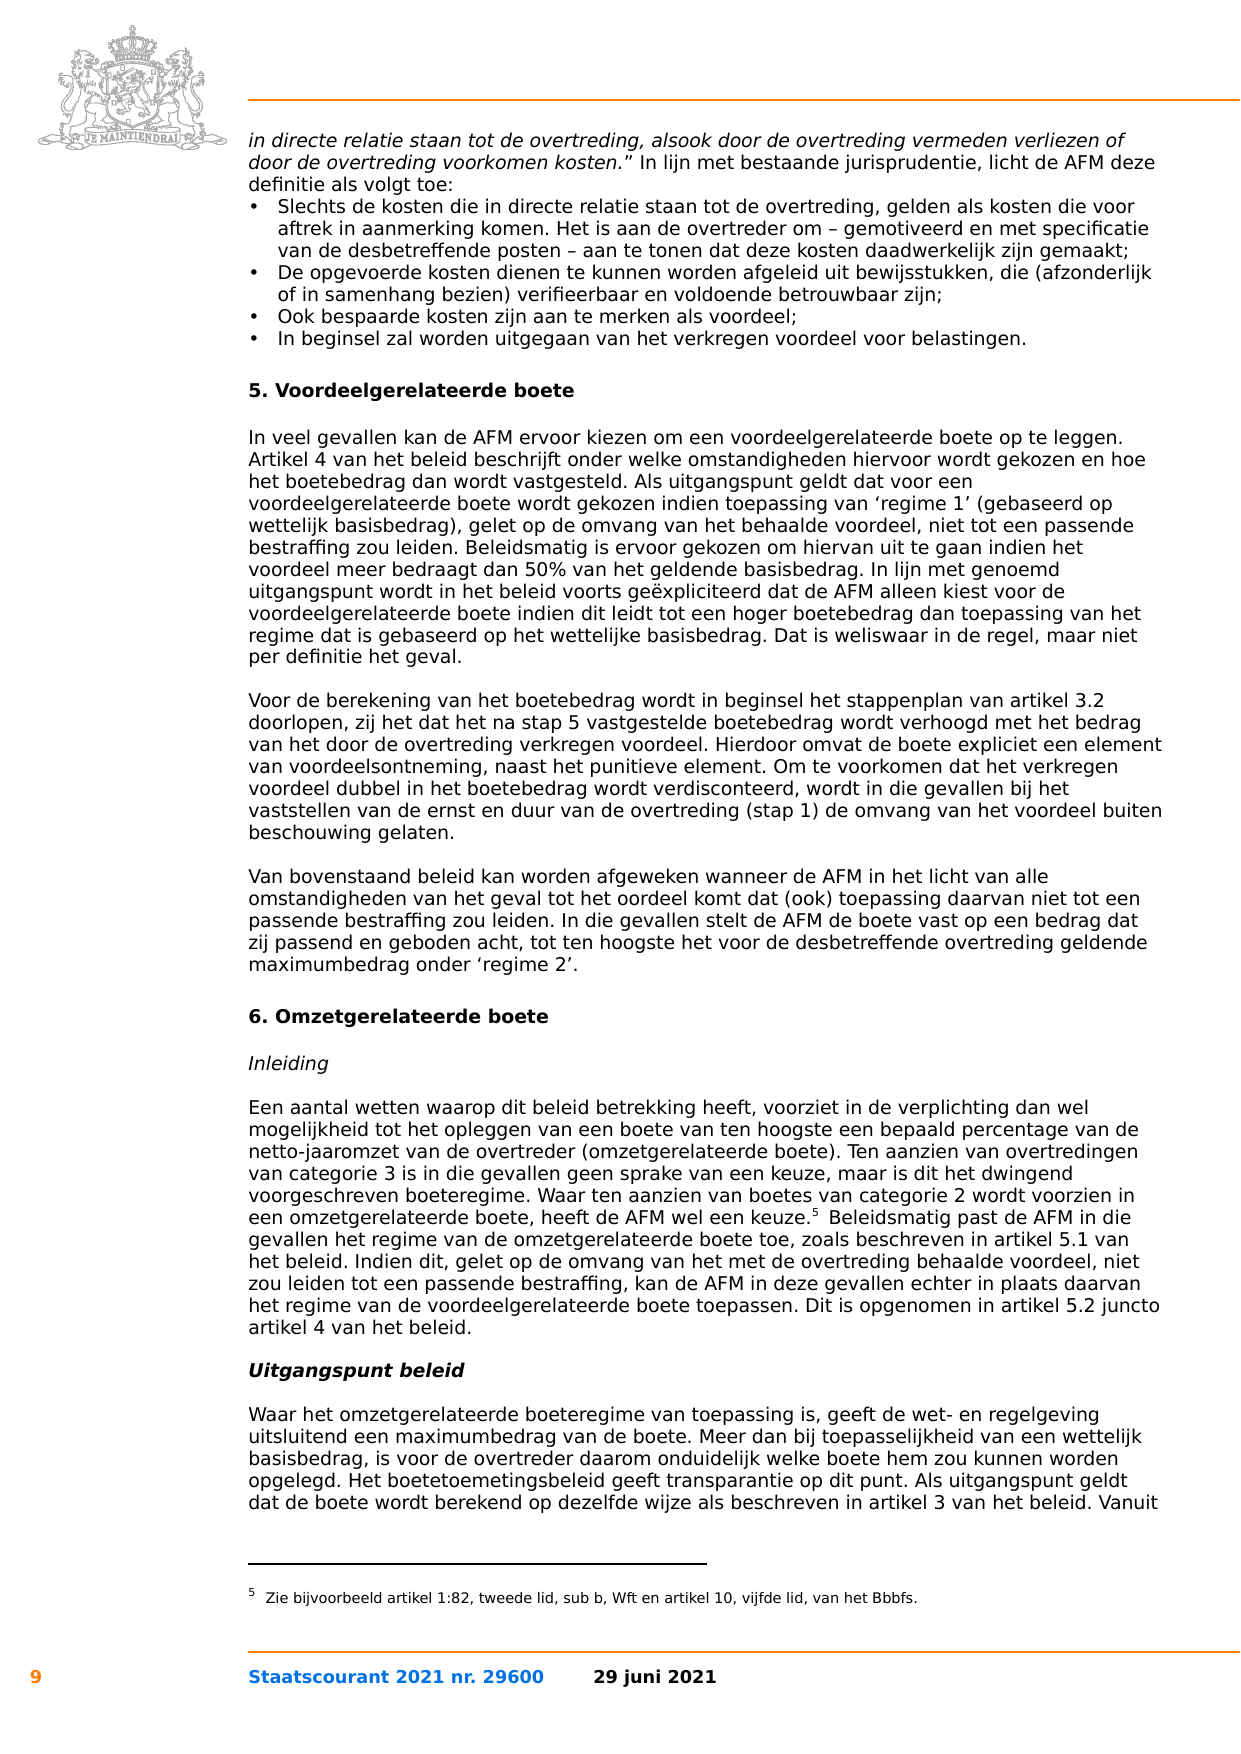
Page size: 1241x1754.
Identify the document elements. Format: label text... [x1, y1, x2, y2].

text Voor de berekening van het boetebedrag wordt in beginsel het stappenplan van artikel 3.2 doorlopen, zij het dat het na stap 5 vastgestelde boetebedrag wordt verhoogd met het bedrag van het door de overtreding verkregen voordeel. Hierdoor omvat de boete expliciet een element van voordeelsontneming, naast het punitieve element. Om te voorkomen dat het verkregen voordeel dubbel in het boetebedrag wordt verdisconteerd, wordt in die gevallen bij het vaststellen van de ernst en duur van de overtreding (stap 1) de omvang van het voordeel buiten beschouwing gelaten. [248, 690, 1163, 844]
subtitle 6. Omzetgerelateerde boete [248, 1006, 1163, 1028]
text Waar het omzetgerelateerde boeteregime van toepassing is, geeft de wet- en regelgeving uitsluitend een maximumbedrag van de boete. Meer dan bij toepasselijkheid van een wettelijk basisbedrag, is voor de overtreder daarom onduidelijk welke boete hem zou kunnen worden opgelegd. Het boetetoemetingsbeleid geeft transparantie op dit punt. Als uitgangspunt geldt dat de boete wordt berekend op dezelfde wijze als beschreven in artikel 3 van het beleid. Vanuit [248, 1404, 1163, 1514]
text Van bovenstaand beleid kan worden afgeweken wanneer de AFM in het licht van alle omstandigheden van het geval tot het oordeel komt dat (ook) toepassing daarvan niet tot een passende bestraffing zou leiden. In die gevallen stelt de AFM de boete vast op een bedrag dat zij passend en geboden acht, tot ten hoogste het voor de desbetreffende overtreding geldende maximumbedrag onder ‘regime 2’. [248, 866, 1163, 976]
text • Ook bespaarde kosten zijn aan te merken als voordeel; [248, 306, 1163, 328]
subtitle Uitgangspunt beleid [248, 1360, 1163, 1382]
text Zie bijvoorbeeld artikel 1:82, tweede lid, sub b, Wft en artikel 10, vijfde lid, van het Bbbfs. [248, 1586, 1163, 1608]
text • In beginsel zal worden uitgegaan van het verkregen voordeel voor belastingen. [248, 328, 1163, 350]
subtitle 5. Voordeelgerelateerde boete [248, 380, 1163, 402]
subtitle Inleiding [248, 1053, 1163, 1075]
text • Slechts de kosten die in directe relatie staan tot de overtreding, gelden als kosten die voor aftrek in aanmerking komen. Het is aan de overtreder om – gemotiveerd en met specificatie van de desbetreffende posten – aan te tonen dat deze kosten daadwerkelijk zijn gemaakt; [248, 196, 1163, 262]
text • De opgevoerde kosten dienen te kunnen worden afgeleid uit bewijsstukken, die (afzonderlijk of in samenhang bezien) verifieerbaar en voldoende betrouwbaar zijn; [248, 262, 1163, 306]
picture [38, 25, 227, 150]
text in directe relatie staan tot de overtreding, alsook door de overtreding vermeden verliezen of door de overtreding voorkomen kosten.” In lijn met bestaande jurisprudentie, licht de AFM deze definitie als volgt toe: [248, 130, 1163, 196]
text In veel gevallen kan de AFM ervoor kiezen om een voordeelgerelateerde boete op te leggen. Artikel 4 van het beleid beschrijft onder welke omstandigheden hiervoor wordt gekozen en hoe het boetebedrag dan wordt vastgesteld. Als uitgangspunt geldt dat voor een voordeelgerelateerde boete wordt gekozen indien toepassing van ‘regime 1’ (gebaseerd op wettelijk basisbedrag), gelet op de omvang van het behaalde voordeel, niet tot een passende bestraffing zou leiden. Beleidsmatig is ervoor gekozen om hiervan uit te gaan indien het voordeel meer bedraagt dan 50% van het geldende basisbedrag. In lijn met genoemd uitgangspunt wordt in het beleid voorts geëxpliciteerd dat de AFM alleen kiest voor de voordeelgerelateerde boete indien dit leidt tot een hoger boetebedrag dan toepassing van het regime dat is gebaseerd op het wettelijke basisbedrag. Dat is weliswaar in de regel, maar niet per definitie het geval. [248, 427, 1163, 668]
text Een aantal wetten waarop dit beleid betrekking heeft, voorziet in de verplichting dan wel mogelijkheid tot het opleggen van een boete van ten hoogste een bepaald percentage van de netto-jaaromzet van de overtreder (omzetgerelateerde boete). Ten aanzien van overtredingen van categorie 3 is in die gevallen geen sprake van een keuze, maar is dit het dwingend voorgeschreven boeteregime. Waar ten aanzien van boetes van categorie 2 wordt voorzien in een omzetgerelateerde boete, heeft de AFM wel een keuze. Beleidsmatig past de AFM in die gevallen het regime van de omzetgerelateerde boete toe, zoals beschreven in artikel 5.1 van het beleid. Indien dit, gelet op de omvang van het met de overtreding behaalde voordeel, niet zou leiden tot een passende bestraffing, kan de AFM in deze gevallen echter in plaats daarvan het regime van de voordeelgerelateerde boete toepassen. Dit is opgenomen in artikel 5.2 juncto artikel 4 van het beleid. [248, 1097, 1163, 1338]
